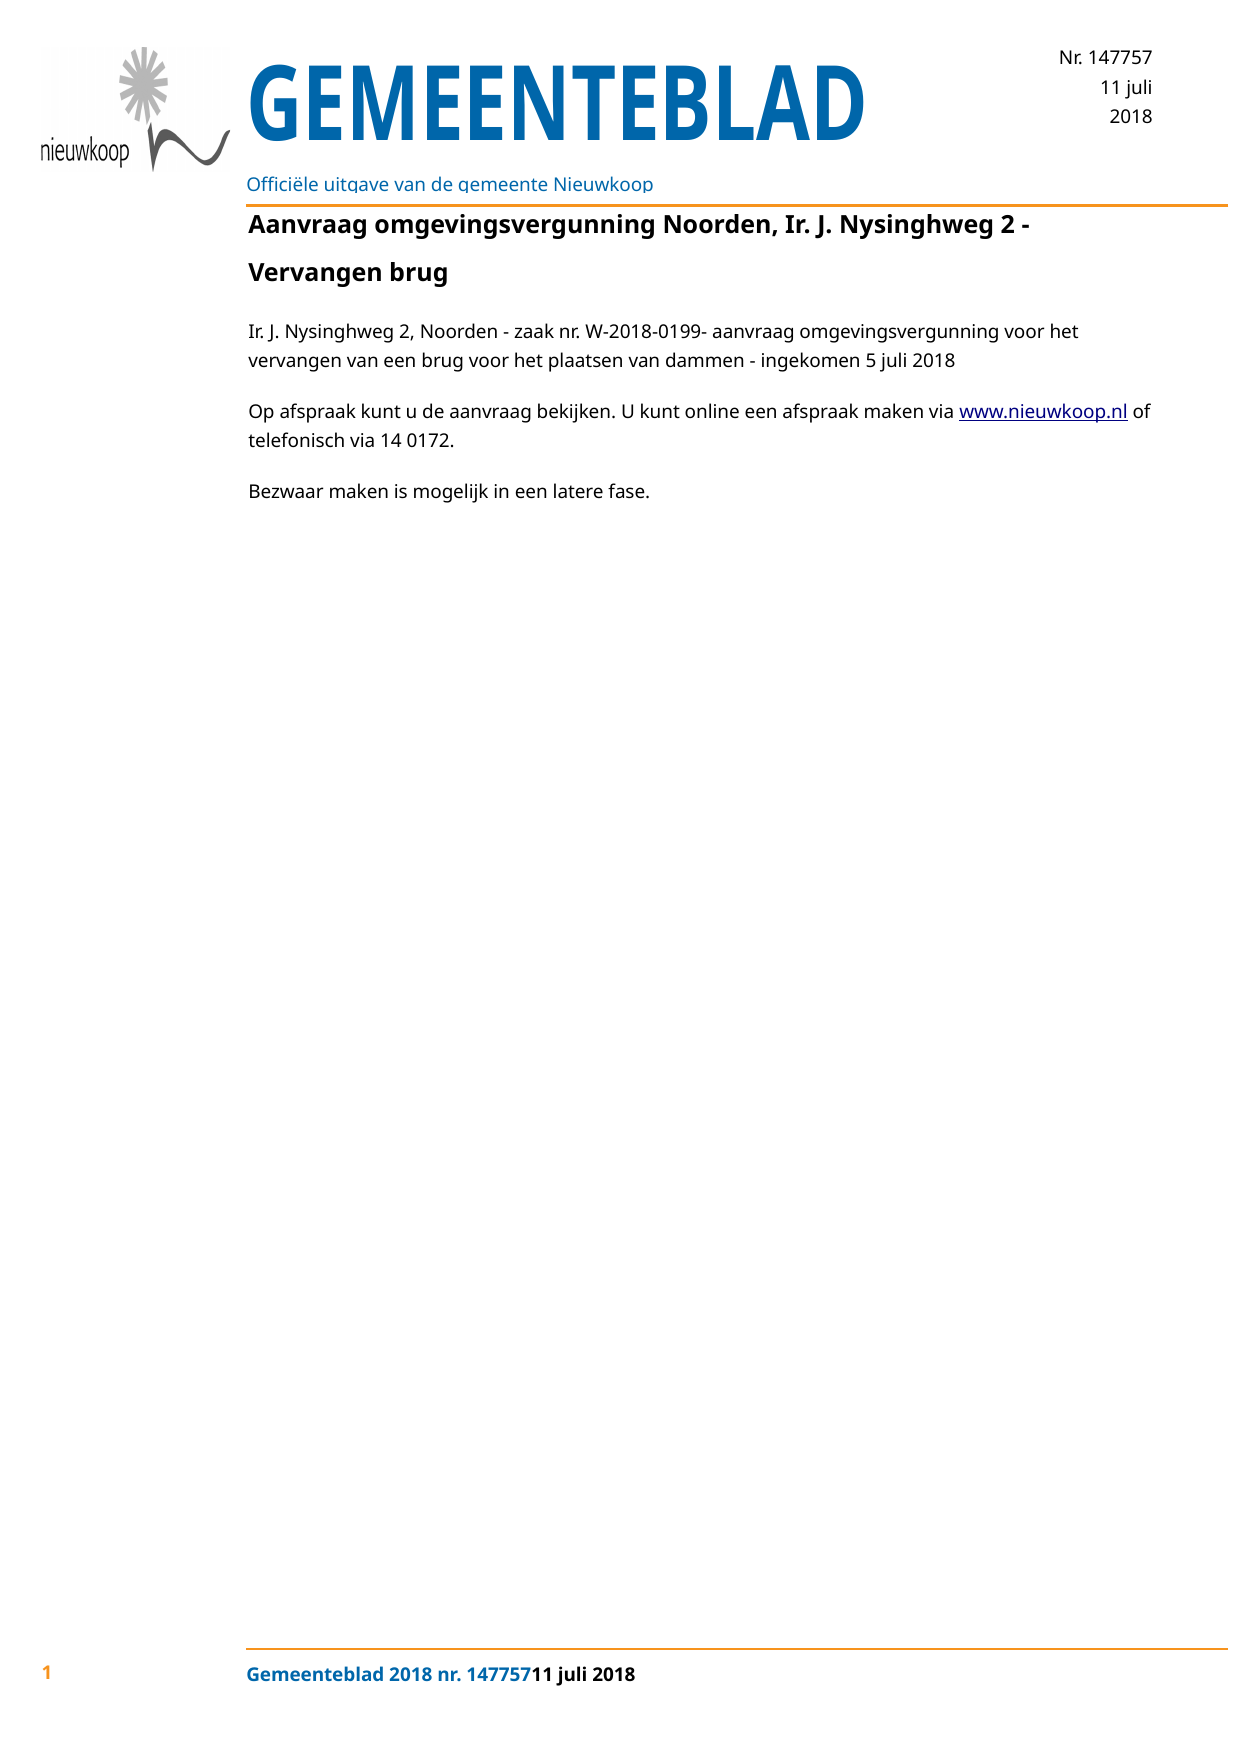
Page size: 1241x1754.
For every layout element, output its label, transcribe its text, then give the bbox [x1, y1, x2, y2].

text Op afspraak kunt u de aanvraag bekijken. U kunt online een afspraak maken via www.nieuwkoop.nl of telefonisch via 14 0172. [248, 398, 1152, 453]
text Ir. J. Nysinghweg 2, Noorden - zaak nr. W-2018-0199- aanvraag omgevingsvergunning voor het vervangen van een brug voor het plaatsen van dammen - ingekomen 5 juli 2018 [248, 318, 1152, 373]
text Bezwaar maken is mogelijk in een latere fase. [248, 478, 1152, 504]
picture [41, 47, 231, 172]
text Aanvraag omgevingsvergunning Noorden, Ir. J. Nysinghweg 2 - Vervangen brug [248, 207, 1152, 288]
